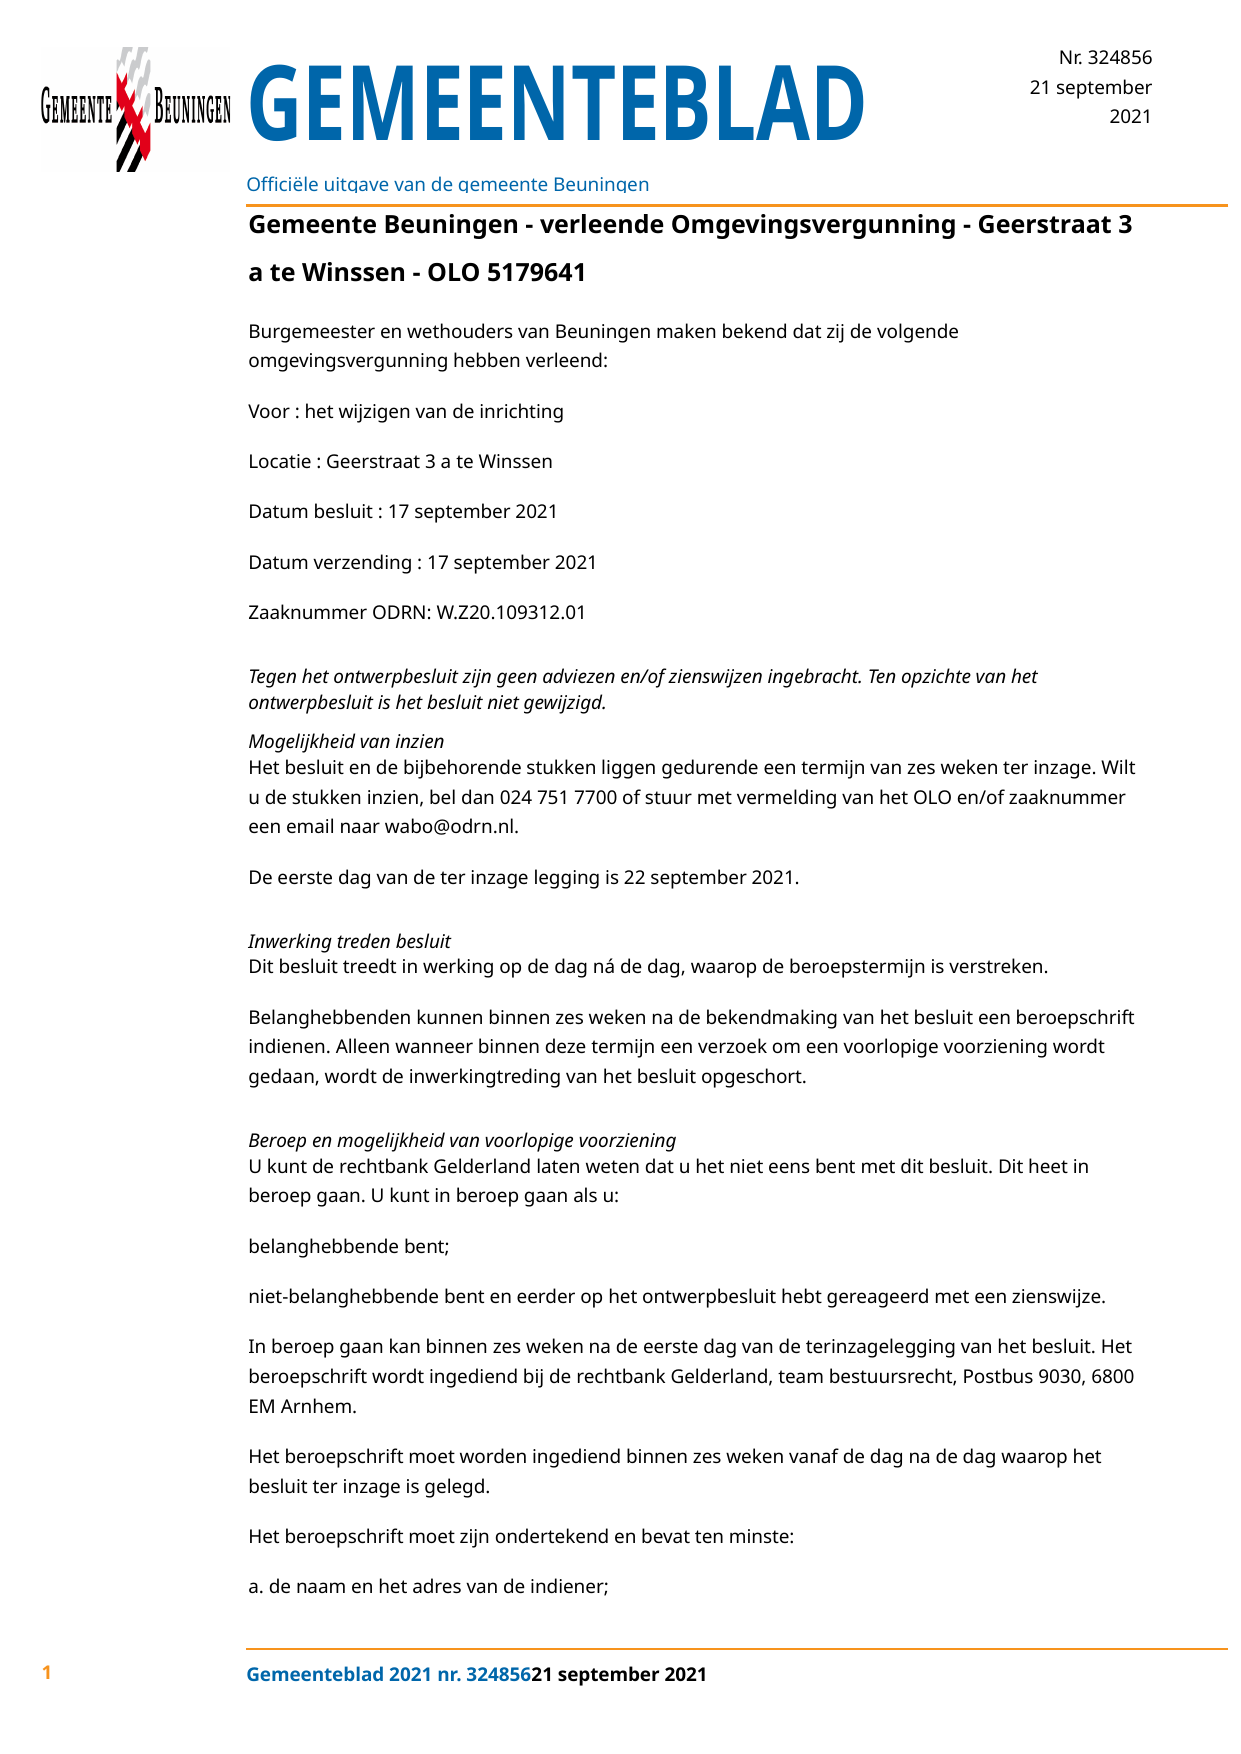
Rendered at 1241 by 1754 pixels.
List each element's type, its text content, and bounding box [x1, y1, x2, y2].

text Tegen het ontwerpbesluit zijn geen adviezen en/of zienswijzen ingebracht. Ten opzichte van het ontwerpbesluit is het besluit niet gewijzigd. [248, 663, 1152, 715]
text Belanghebbenden kunnen binnen zes weken na de bekendmaking van het besluit een beroepschrift indienen. Alleen wanneer binnen deze termijn een verzoek om een voorlopige voorziening wordt gedaan, wordt de inwerkingtreding van het besluit opgeschort. [248, 1004, 1152, 1089]
text Het beroepschrift moet worden ingediend binnen zes weken vanaf de dag na de dag waarop het besluit ter inzage is gelegd. [248, 1443, 1152, 1498]
text Datum besluit : 17 september 2021 [248, 499, 1152, 524]
text Zaaknummer ODRN: W.Z20.109312.01 [248, 599, 1152, 625]
text De eerste dag van de ter inzage legging is 22 september 2021. [248, 864, 1152, 889]
text Dit besluit treedt in werking op de dag ná de dag, waarop de beroepstermijn is verstreken. [248, 953, 1152, 979]
text Beroep en mogelijkheid van voorlopige voorziening [248, 1127, 1152, 1153]
text belanghebbende bent; [248, 1233, 1152, 1258]
text U kunt de rechtbank Gelderland laten weten dat u het niet eens bent met dit besluit. Dit heet in beroep gaan. U kunt in beroep gaan als u: [248, 1153, 1152, 1208]
text In beroep gaan kan binnen zes weken na de eerste dag van de terinzagelegging van het besluit. Het beroepschrift wordt ingediend bij de rechtbank Gelderland, team bestuursrecht, Postbus 9030, 6800 EM Arnhem. [248, 1334, 1152, 1418]
text niet-belanghebbende bent en eerder op het ontwerpbesluit hebt gereageerd met een zienswijze. [248, 1283, 1152, 1309]
text Voor : het wijzigen van de inrichting [248, 398, 1152, 424]
text Inwerking treden besluit [248, 928, 1152, 953]
text Burgemeester en wethouders van Beuningen maken bekend dat zij de volgende omgevingsvergunning hebben verleend: [248, 318, 1152, 373]
text Het besluit en de bijbehorende stukken liggen gedurende een termijn van zes weken ter inzage. Wilt u de stukken inzien, bel dan 024 751 7700 of stuur met vermelding van het OLO en/of zaaknummer een email naar wabo@odrn.nl. [248, 754, 1152, 839]
text Mogelijkheid van inzien [248, 728, 1152, 754]
text a. de naam en het adres van de indiener; [248, 1574, 1152, 1599]
picture [41, 47, 231, 172]
text Het beroepschrift moet zijn ondertekend en bevat ten minste: [248, 1523, 1152, 1549]
text Locatie : Geerstraat 3 a te Winssen [248, 448, 1152, 474]
text Datum verzending : 17 september 2021 [248, 549, 1152, 575]
text Gemeente Beuningen - verleende Omgevingsvergunning - Geerstraat 3 a te Winssen - OLO 5179641 [248, 207, 1152, 288]
